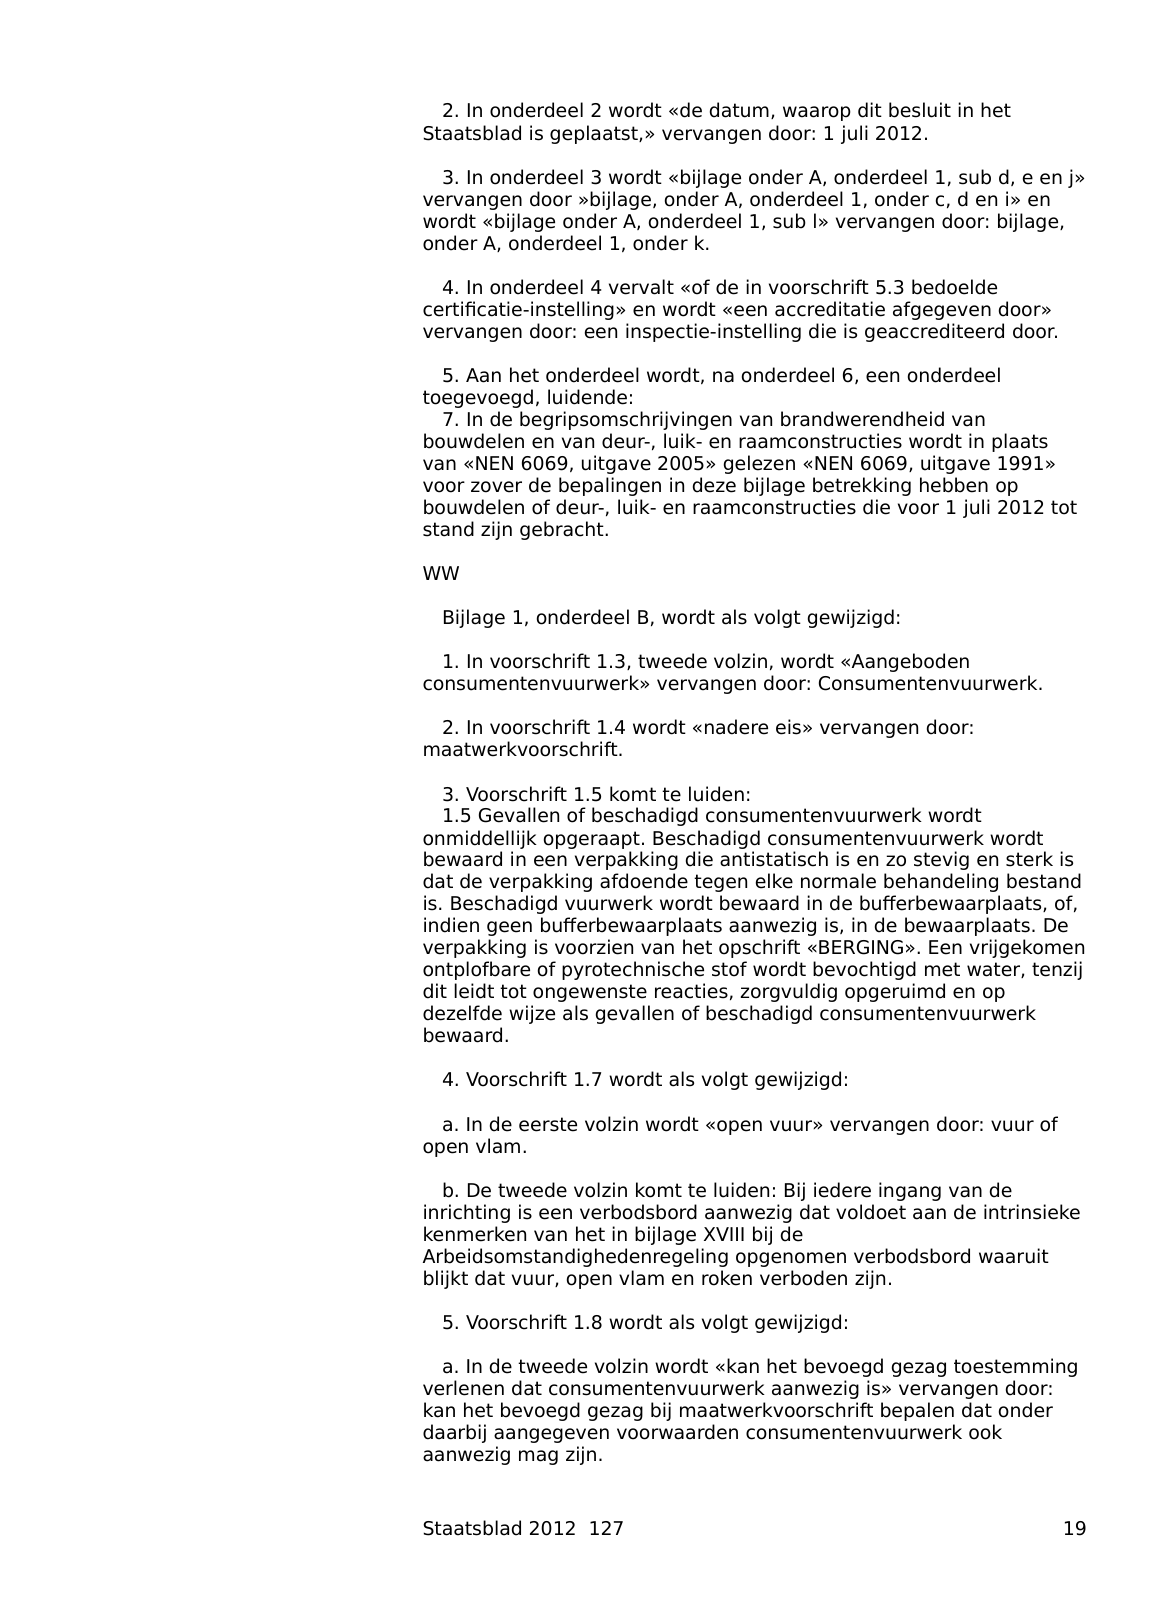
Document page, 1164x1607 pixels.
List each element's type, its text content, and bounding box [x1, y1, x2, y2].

text b. De tweede volzin komt te luiden: Bij iedere ingang van de inrichting is een verbodsbord aanwezig dat voldoet aan de intrinsieke kenmerken van het in bijlage XVIII bij de Arbeidsomstandighedenregeling opgenomen verbodsbord waaruit blijkt dat vuur, open vlam en roken verboden zijn. [422, 1180, 1087, 1289]
text 3. In onderdeel 3 wordt «bijlage onder A, onderdeel 1, sub d, e en j» vervangen door »bijlage, onder A, onderdeel 1, onder c, d en i» en wordt «bijlage onder A, onderdeel 1, sub l» vervangen door: bijlage, onder A, onderdeel 1, onder k. [422, 167, 1087, 254]
text a. In de tweede volzin wordt «kan het bevoegd gezag toestemming verlenen dat consumentenvuurwerk aanwezig is» vervangen door: kan het bevoegd gezag bij maatwerkvoorschrift bepalen dat onder daarbij aangegeven voorwaarden consumentenvuurwerk ook aanwezig mag zijn. [422, 1356, 1087, 1466]
text 4. Voorschrift 1.7 wordt als volgt gewijzigd: [422, 1069, 1087, 1091]
text Bijlage 1, onderdeel B, wordt als volgt gewijzigd: [422, 607, 1087, 629]
text a. In de eerste volzin wordt «open vuur» vervangen door: vuur of open vlam. [422, 1113, 1087, 1157]
text 4. In onderdeel 4 vervalt «of de in voorschrift 5.3 bedoelde certificatie-instelling» en wordt «een accreditatie afgegeven door» vervangen door: een inspectie-instelling die is geaccrediteerd door. [422, 277, 1087, 343]
text 7. In de begripsomschrijvingen van brandwerendheid van bouwdelen en van deur-, luik- en raamconstructies wordt in plaats van «NEN 6069, uitgave 2005» gelezen «NEN 6069, uitgave 1991» voor zover de bepalingen in deze bijlage betrekking hebben op bouwdelen of deur-, luik- en raamconstructies die voor 1 juli 2012 tot stand zijn gebracht. [422, 409, 1087, 541]
text 1.5 Gevallen of beschadigd consumentenvuurwerk wordt onmiddellijk opgeraapt. Beschadigd consumentenvuurwerk wordt bewaard in een verpakking die antistatisch is en zo stevig en sterk is dat de verpakking afdoende tegen elke normale behandeling bestand is. Beschadigd vuurwerk wordt bewaard in de bufferbewaarplaats, of, indien geen bufferbewaarplaats aanwezig is, in de bewaarplaats. De verpakking is voorzien van het opschrift «BERGING». Een vrijgekomen ontplofbare of pyrotechnische stof wordt bevochtigd met water, tenzij dit leidt tot ongewenste reacties, zorgvuldig opgeruimd en op dezelfde wijze als gevallen of beschadigd consumentenvuurwerk bewaard. [422, 805, 1087, 1047]
text 2. In onderdeel 2 wordt «de datum, waarop dit besluit in het Staatsblad is geplaatst,» vervangen door: 1 juli 2012. [422, 100, 1087, 144]
text 1. In voorschrift 1.3, tweede volzin, wordt «Aangeboden consumentenvuurwerk» vervangen door: Consumentenvuurwerk. [422, 651, 1087, 695]
text 2. In voorschrift 1.4 wordt «nadere eis» vervangen door: maatwerkvoorschrift. [422, 717, 1087, 761]
text 5. Aan het onderdeel wordt, na onderdeel 6, een onderdeel toegevoegd, luidende: [422, 365, 1087, 409]
text WW [422, 563, 1087, 585]
text 3. Voorschrift 1.5 komt te luiden: [422, 783, 1087, 805]
text 5. Voorschrift 1.8 wordt als volgt gewijzigd: [422, 1312, 1087, 1334]
